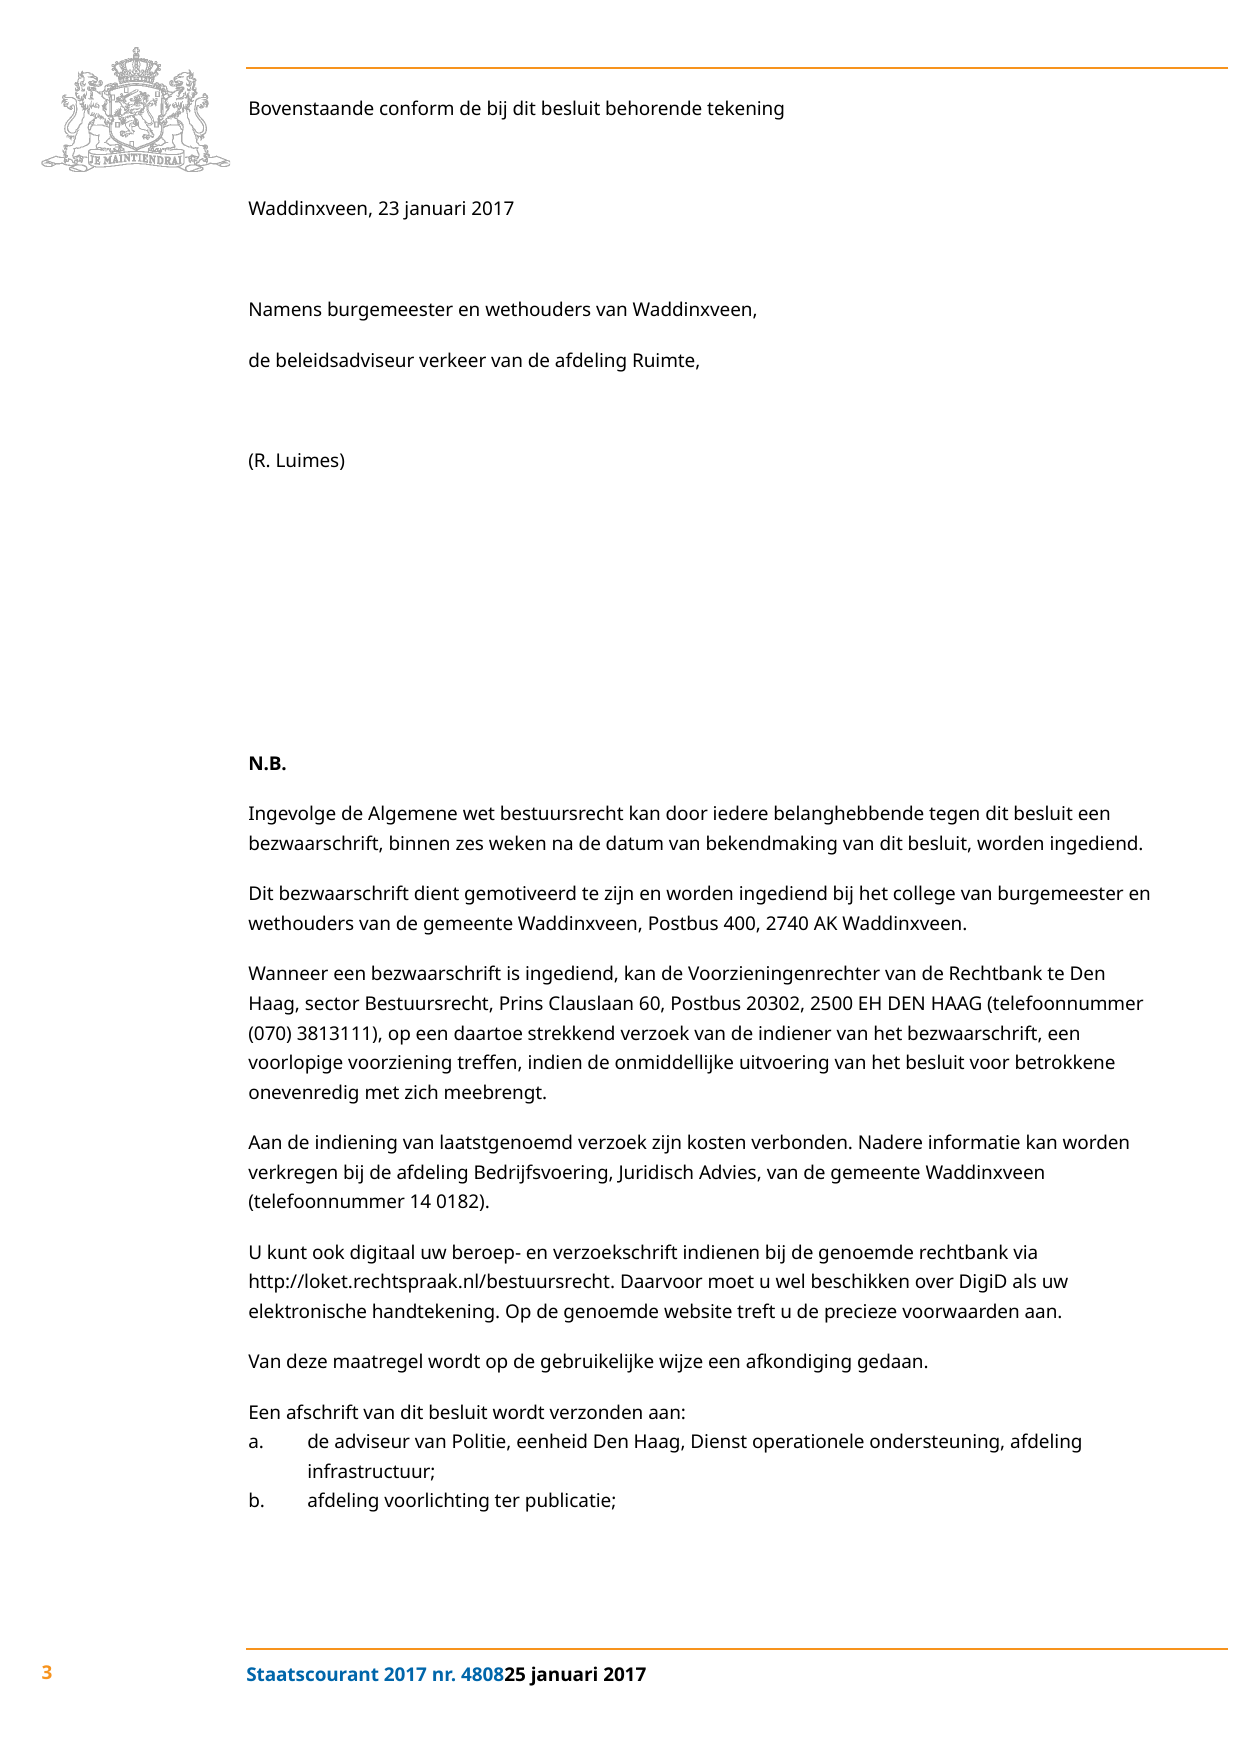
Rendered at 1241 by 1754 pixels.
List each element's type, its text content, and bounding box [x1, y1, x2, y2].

text U kunt ook digitaal uw beroep- en verzoekschrift indienen bij de genoemde rechtbank via http://loket.rechtspraak.nl/bestuursrecht. Daarvoor moet u wel beschikken over DigiD als uw elektronische handtekening. Op de genoemde website treft u de precieze voorwaarden aan. [248, 1239, 1152, 1324]
picture [41, 47, 231, 172]
list afdeling voorlichting ter publicatie; [248, 1488, 1152, 1513]
text Aan de indiening van laatstgenoemd verzoek zijn kosten verbonden. Nadere informatie kan worden verkregen bij de afdeling Bedrijfsvoering, Juridisch Advies, van de gemeente Waddinxveen (telefoonnummer 14 0182). [248, 1129, 1152, 1214]
text Waddinxveen, 23 januari 2017 [248, 196, 1152, 221]
text Dit bezwaarschrift dient gemotiveerd te zijn en worden ingediend bij het college van burgemeester en wethouders van de gemeente Waddinxveen, Postbus 400, 2740 AK Waddinxveen. [248, 881, 1152, 936]
text Namens burgemeester en wethouders van Waddinxveen, [248, 296, 1152, 322]
text Van deze maatregel wordt op de gebruikelijke wijze een afkondiging gedaan. [248, 1348, 1152, 1374]
list de adviseur van Politie, eenheid Den Haag, Dienst operationele ondersteuning, afdeling infrastructuur; [248, 1428, 1152, 1484]
text Ingevolge de Algemene wet bestuursrecht kan door iedere belanghebbende tegen dit besluit een bezwaarschrift, binnen zes weken na de datum van bekendmaking van dit besluit, worden ingediend. [248, 801, 1152, 856]
text de beleidsadviseur verkeer van de afdeling Ruimte, [248, 347, 1152, 373]
text N.B. [248, 750, 1152, 776]
text Wanneer een bezwaarschrift is ingediend, kan de Voorzieningenrechter van de Rechtbank te Den Haag, sector Bestuursrecht, Prins Clauslaan 60, Postbus 20302, 2500 EH DEN HAAG (telefoonnummer (070) 3813111), op een daartoe strekkend verzoek van de indiener van het bezwaarschrift, een voorlopige voorziening treffen, indien de onmiddellijke uitvoering van het besluit voor betrokkene onevenredig met zich meebrengt. [248, 961, 1152, 1105]
text Bovenstaande conform de bij dit besluit behorende tekening [248, 95, 1152, 121]
text Een afschrift van dit besluit wordt verzonden aan: [248, 1399, 1152, 1425]
text (R. Luimes) [248, 448, 1152, 473]
